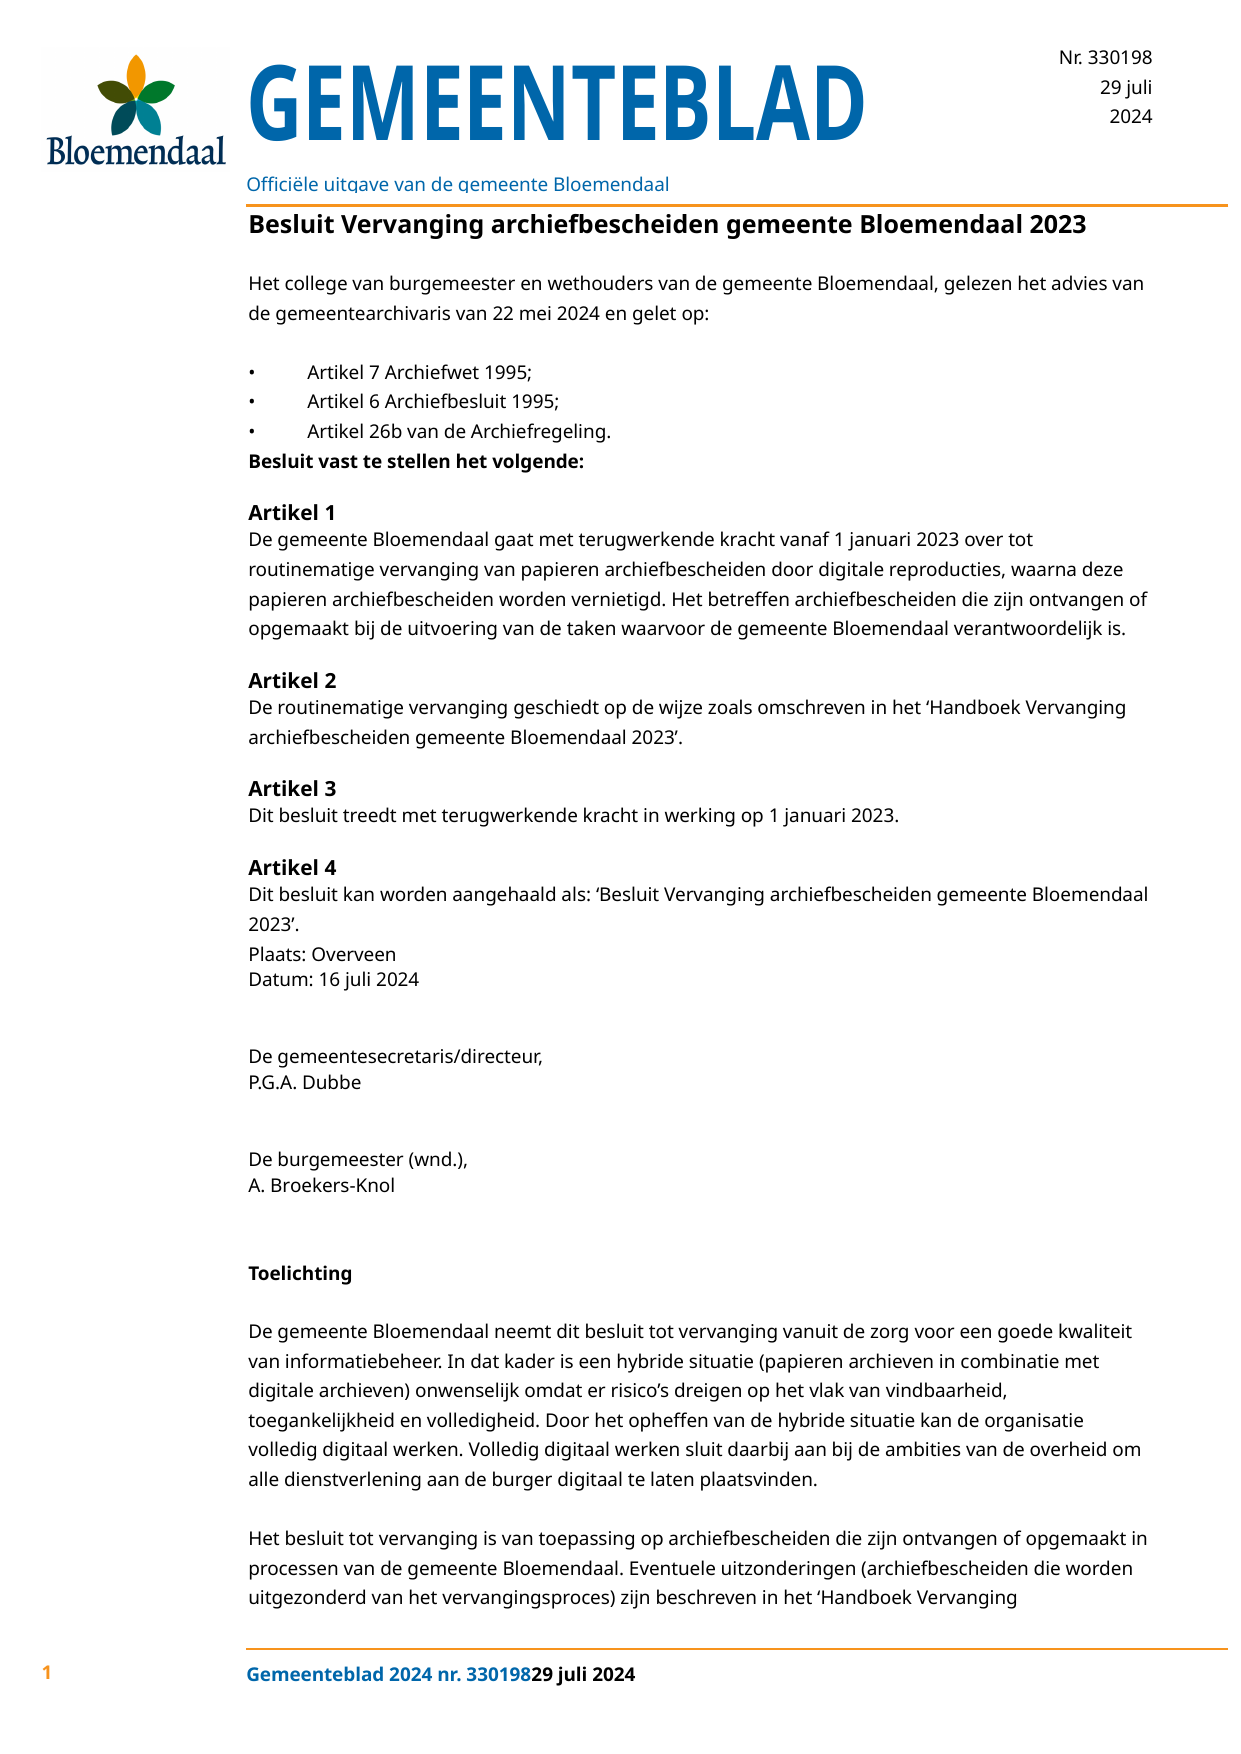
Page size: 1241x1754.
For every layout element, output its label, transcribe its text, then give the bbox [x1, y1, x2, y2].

text Dit besluit kan worden aangehaald als: ‘Besluit Vervanging archiefbescheiden gemeente Bloemendaal 2023’. [248, 882, 1152, 937]
text De gemeente Bloemendaal neemt dit besluit tot vervanging vanuit de zorg voor een goede kwaliteit van informatiebeheer. In dat kader is een hybride situatie (papieren archieven in combinatie met digitale archieven) onwenselijk omdat er risico’s dreigen op het vlak van vindbaarheid, toegankelijkheid en volledigheid. Door het opheffen van de hybride situatie kan de organisatie volledig digitaal werken. Volledig digitaal werken sluit daarbij aan bij de ambities van de overheid om alle dienstverlening aan de burger digitaal te laten plaatsvinden. [248, 1318, 1152, 1492]
text Het college van burgemeester en wethouders van de gemeente Bloemendaal, gelezen het advies van de gemeentearchivaris van 22 mei 2024 en gelet op: [248, 270, 1152, 326]
text De routinematige vervanging geschiedt op de wijze zoals omschreven in het ‘Handboek Vervanging archiefbescheiden gemeente Bloemendaal 2023’. [248, 694, 1152, 749]
list Artikel 6 Archiefbesluit 1995; [248, 389, 1152, 414]
list Artikel 26b van de Archiefregeling. [248, 418, 1152, 444]
text Datum: 16 juli 2024 [248, 966, 1152, 992]
text Toelichting [248, 1249, 1152, 1289]
text Artikel 1 [248, 498, 1152, 527]
text Besluit vast te stellen het volgende: [248, 448, 1152, 473]
text De gemeente Bloemendaal gaat met terugwerkende kracht vanaf 1 januari 2023 over tot routinematige vervanging van papieren archiefbescheiden door digitale reproducties, waarna deze papieren archiefbescheiden worden vernietigd. Het betreffen archiefbescheiden die zijn ontvangen of opgemaakt bij de uitvoering van de taken waarvoor de gemeente Bloemendaal verantwoordelijk is. [248, 527, 1152, 641]
picture [41, 47, 231, 172]
text Besluit Vervanging archiefbescheiden gemeente Bloemendaal 2023 [248, 207, 1152, 241]
text P.G.A. Dubbe [248, 1069, 1152, 1095]
text Artikel 3 [248, 774, 1152, 803]
text Artikel 2 [248, 666, 1152, 694]
text De burgemeester (wnd.), [248, 1147, 1152, 1172]
text De gemeentesecretaris/directeur, [248, 1044, 1152, 1069]
text Artikel 4 [248, 853, 1152, 882]
text A. Broekers-Knol [248, 1172, 1152, 1198]
list Artikel 7 Archiefwet 1995; [248, 359, 1152, 385]
text Dit besluit treedt met terugwerkende kracht in werking op 1 januari 2023. [248, 803, 1152, 828]
text Het besluit tot vervanging is van toepassing op archiefbescheiden die zijn ontvangen of opgemaakt in processen van de gemeente Bloemendaal. Eventuele uitzonderingen (archiefbescheiden die worden uitgezonderd van het vervangingsproces) zijn beschreven in het ‘Handboek Vervanging [248, 1525, 1152, 1610]
text Plaats: Overveen [248, 941, 1152, 966]
